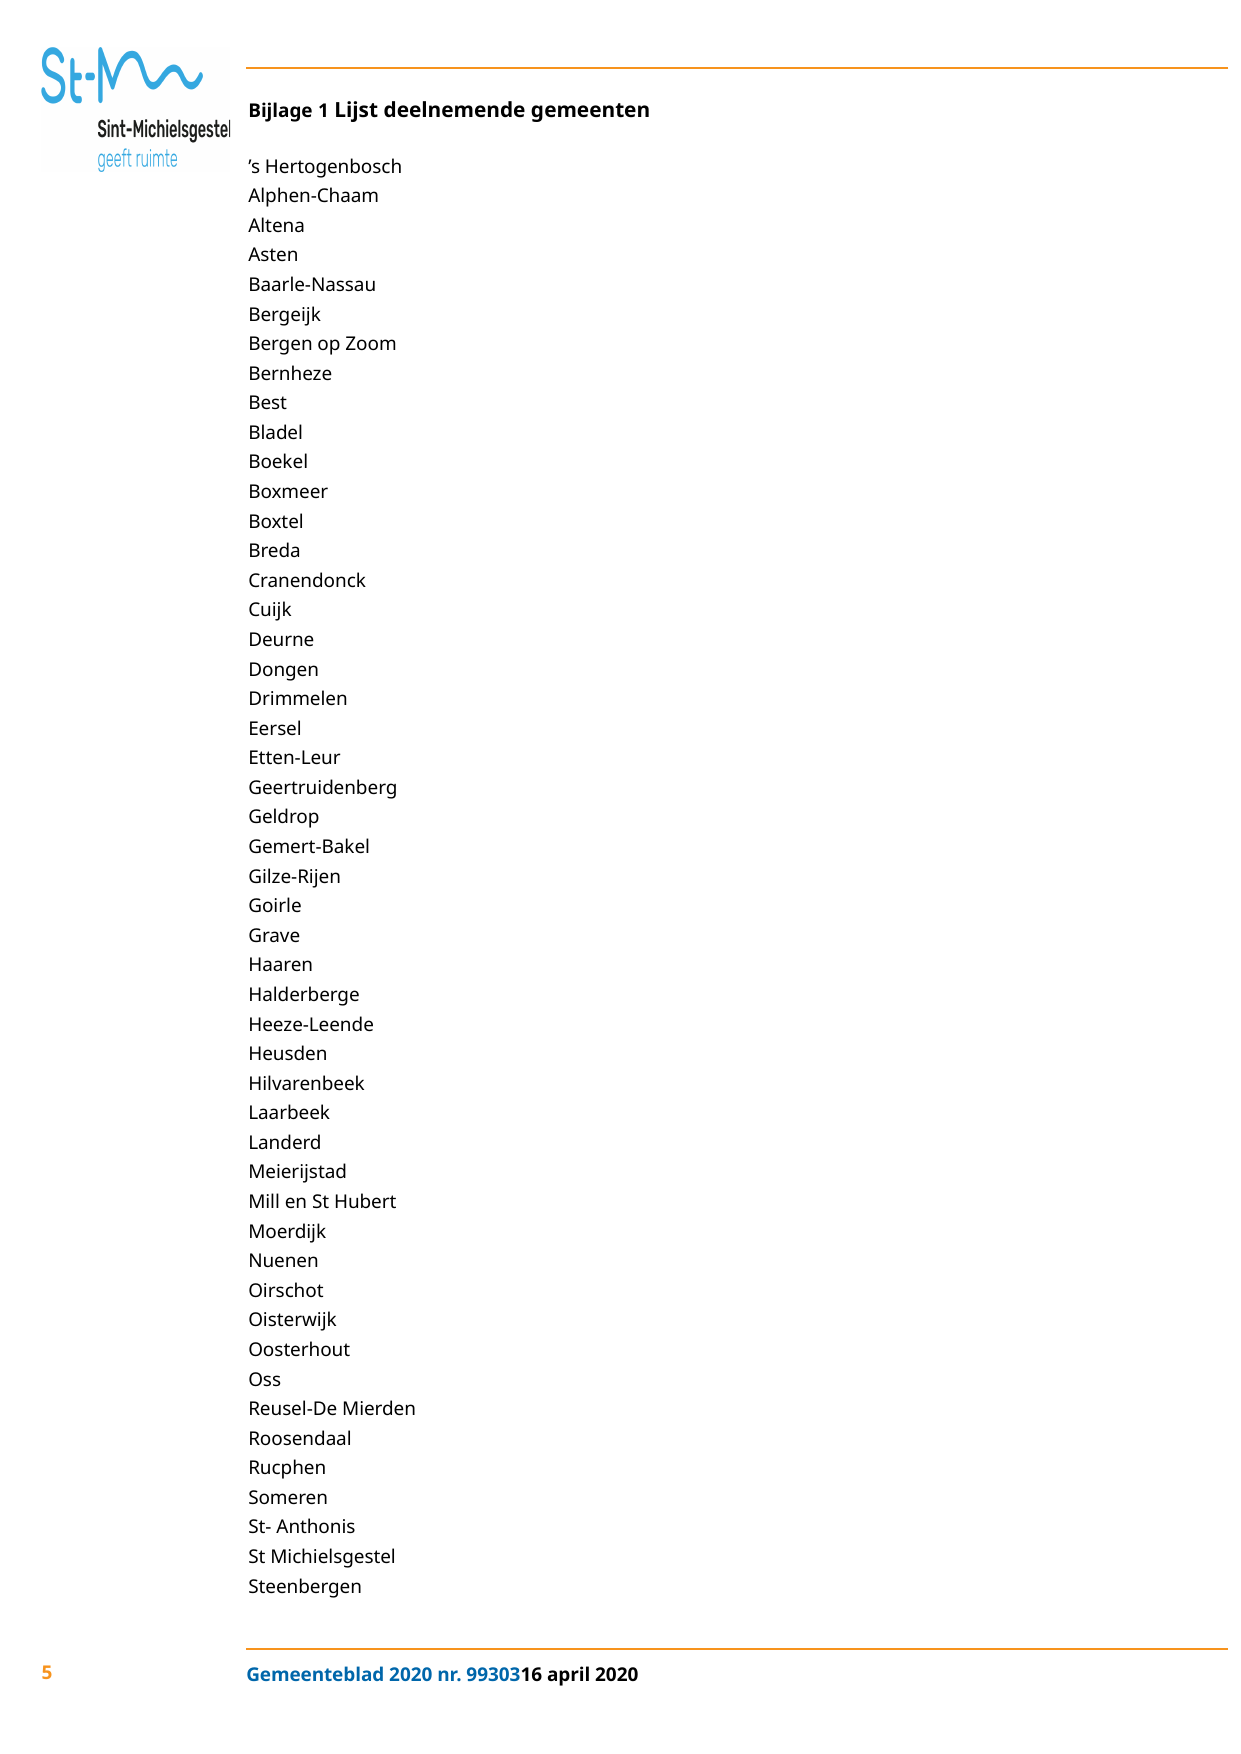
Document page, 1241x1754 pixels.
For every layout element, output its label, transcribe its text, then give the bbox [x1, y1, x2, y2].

text Altena [248, 212, 1152, 238]
text St Michielsgestel [248, 1543, 1152, 1569]
text Moerdijk [248, 1218, 1152, 1244]
text Rucphen [248, 1454, 1152, 1480]
text Gilze-Rijen [248, 863, 1152, 889]
text Baarle-Nassau [248, 271, 1152, 297]
text Nuenen [248, 1247, 1152, 1273]
text Bernheze [248, 360, 1152, 386]
text Gemert-Bakel [248, 833, 1152, 859]
text Boxtel [248, 508, 1152, 534]
text Drimmelen [248, 685, 1152, 711]
text St- Anthonis [248, 1514, 1152, 1539]
text ’s Hertogenbosch [248, 153, 1152, 179]
text Heusden [248, 1040, 1152, 1066]
text Bergen op Zoom [248, 330, 1152, 356]
text Oss [248, 1366, 1152, 1392]
text Oosterhout [248, 1336, 1152, 1362]
text Roosendaal [248, 1425, 1152, 1451]
text Heeze-Leende [248, 1011, 1152, 1037]
text Boxmeer [248, 478, 1152, 504]
text Bladel [248, 419, 1152, 445]
text Oirschot [248, 1277, 1152, 1303]
text Boekel [248, 449, 1152, 474]
text Laarbeek [248, 1099, 1152, 1125]
text Bergeijk [248, 301, 1152, 327]
text Best [248, 389, 1152, 415]
text Steenbergen [248, 1573, 1152, 1599]
picture [41, 47, 231, 172]
text Haaren [248, 952, 1152, 977]
text Eersel [248, 715, 1152, 741]
text Geldrop [248, 804, 1152, 829]
text Breda [248, 537, 1152, 563]
text Halderberge [248, 981, 1152, 1007]
text Deurne [248, 626, 1152, 652]
text Asten [248, 242, 1152, 267]
text Alphen-Chaam [248, 182, 1152, 208]
text Geertruidenberg [248, 774, 1152, 800]
text Dongen [248, 656, 1152, 682]
text Oisterwijk [248, 1307, 1152, 1332]
text Landerd [248, 1129, 1152, 1155]
text Goirle [248, 892, 1152, 918]
text Bijlage 1 Lijst deelnemende gemeenten [248, 95, 1152, 123]
text Hilvarenbeek [248, 1070, 1152, 1096]
text Cranendonck [248, 567, 1152, 593]
text Grave [248, 922, 1152, 948]
text Someren [248, 1484, 1152, 1510]
text Mill en St Hubert [248, 1188, 1152, 1214]
text Meierijstad [248, 1159, 1152, 1184]
text Cuijk [248, 597, 1152, 622]
text Reusel-De Mierden [248, 1395, 1152, 1421]
text Etten-Leur [248, 744, 1152, 770]
